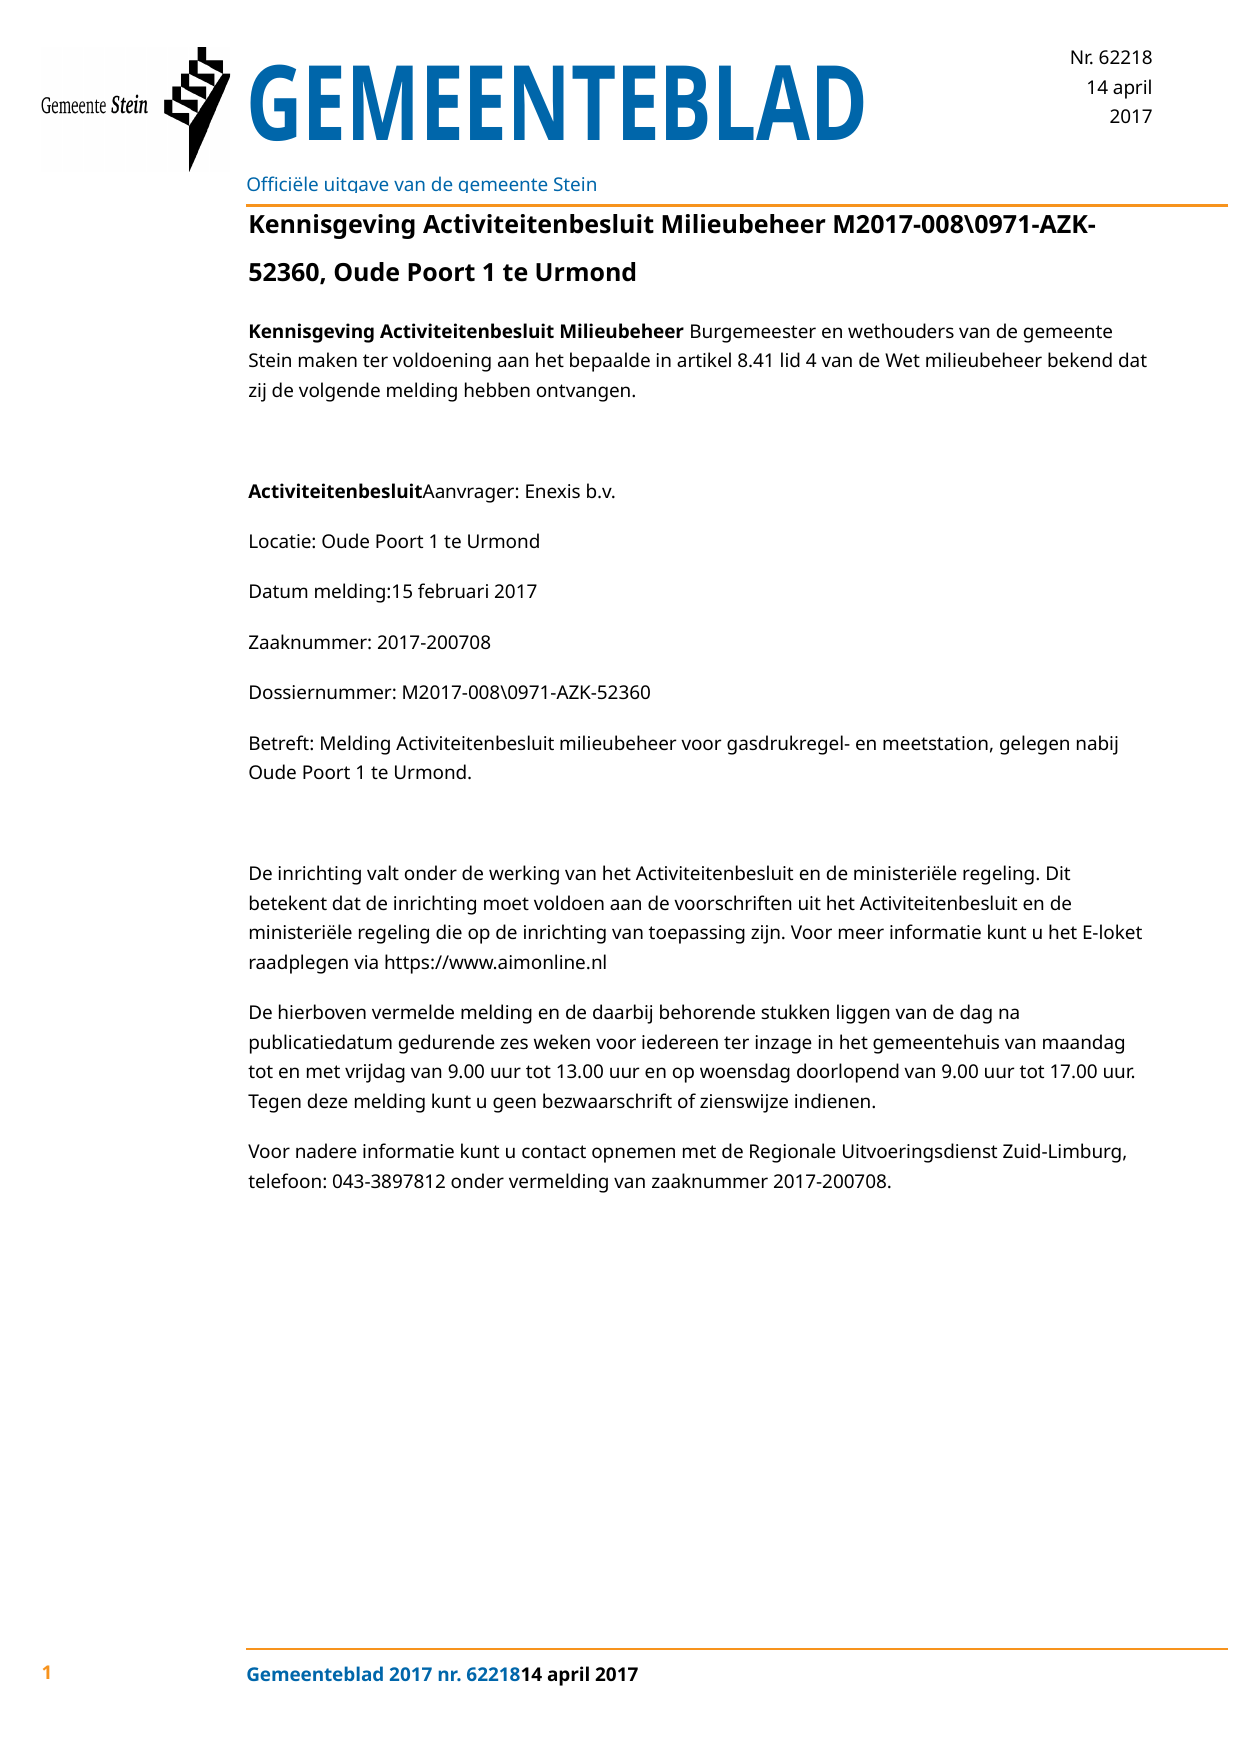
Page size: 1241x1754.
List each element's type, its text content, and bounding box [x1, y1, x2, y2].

text Kennisgeving Activiteitenbesluit Milieubeheer M2017-008\0971-AZK-52360, Oude Poort 1 te Urmond [248, 207, 1152, 288]
text Voor nadere informatie kunt u contact opnemen met de Regionale Uitvoeringsdienst Zuid-Limburg, telefoon: 043-3897812 onder vermelding van zaaknummer 2017-200708. [248, 1139, 1152, 1194]
text De hierboven vermelde melding en de daarbij behorende stukken liggen van de dag na publicatiedatum gedurende zes weken voor iedereen ter inzage in het gemeentehuis van maandag tot en met vrijdag van 9.00 uur tot 13.00 uur en op woensdag doorlopend van 9.00 uur tot 17.00 uur. Tegen deze melding kunt u geen bezwaarschrift of zienswijze indienen. [248, 999, 1152, 1114]
text Zaaknummer: 2017-200708 [248, 629, 1152, 655]
text De inrichting valt onder de werking van het Activiteitenbesluit en de ministeriële regeling. Dit betekent dat de inrichting moet voldoen aan de voorschriften uit het Activiteitenbesluit en de ministeriële regeling die op de inrichting van toepassing zijn. Voor meer informatie kunt u het E-loket raadplegen via https://www.aimonline.nl [248, 860, 1152, 975]
text ActiviteitenbesluitAanvrager: Enexis b.v. [248, 478, 1152, 504]
text Betreft: Melding Activiteitenbesluit milieubeheer voor gasdrukregel- en meetstation, gelegen nabij Oude Poort 1 te Urmond. [248, 730, 1152, 785]
text Locatie: Oude Poort 1 te Urmond [248, 528, 1152, 554]
text Datum melding:15 februari 2017 [248, 579, 1152, 604]
text Dossiernummer: M2017-008\0971-AZK-52360 [248, 679, 1152, 705]
text Kennisgeving Activiteitenbesluit Milieubeheer Burgemeester en wethouders van de gemeente Stein maken ter voldoening aan het bepaalde in artikel 8.41 lid 4 van de Wet milieubeheer bekend dat zij de volgende melding hebben ontvangen. [248, 318, 1152, 403]
picture [41, 47, 231, 172]
